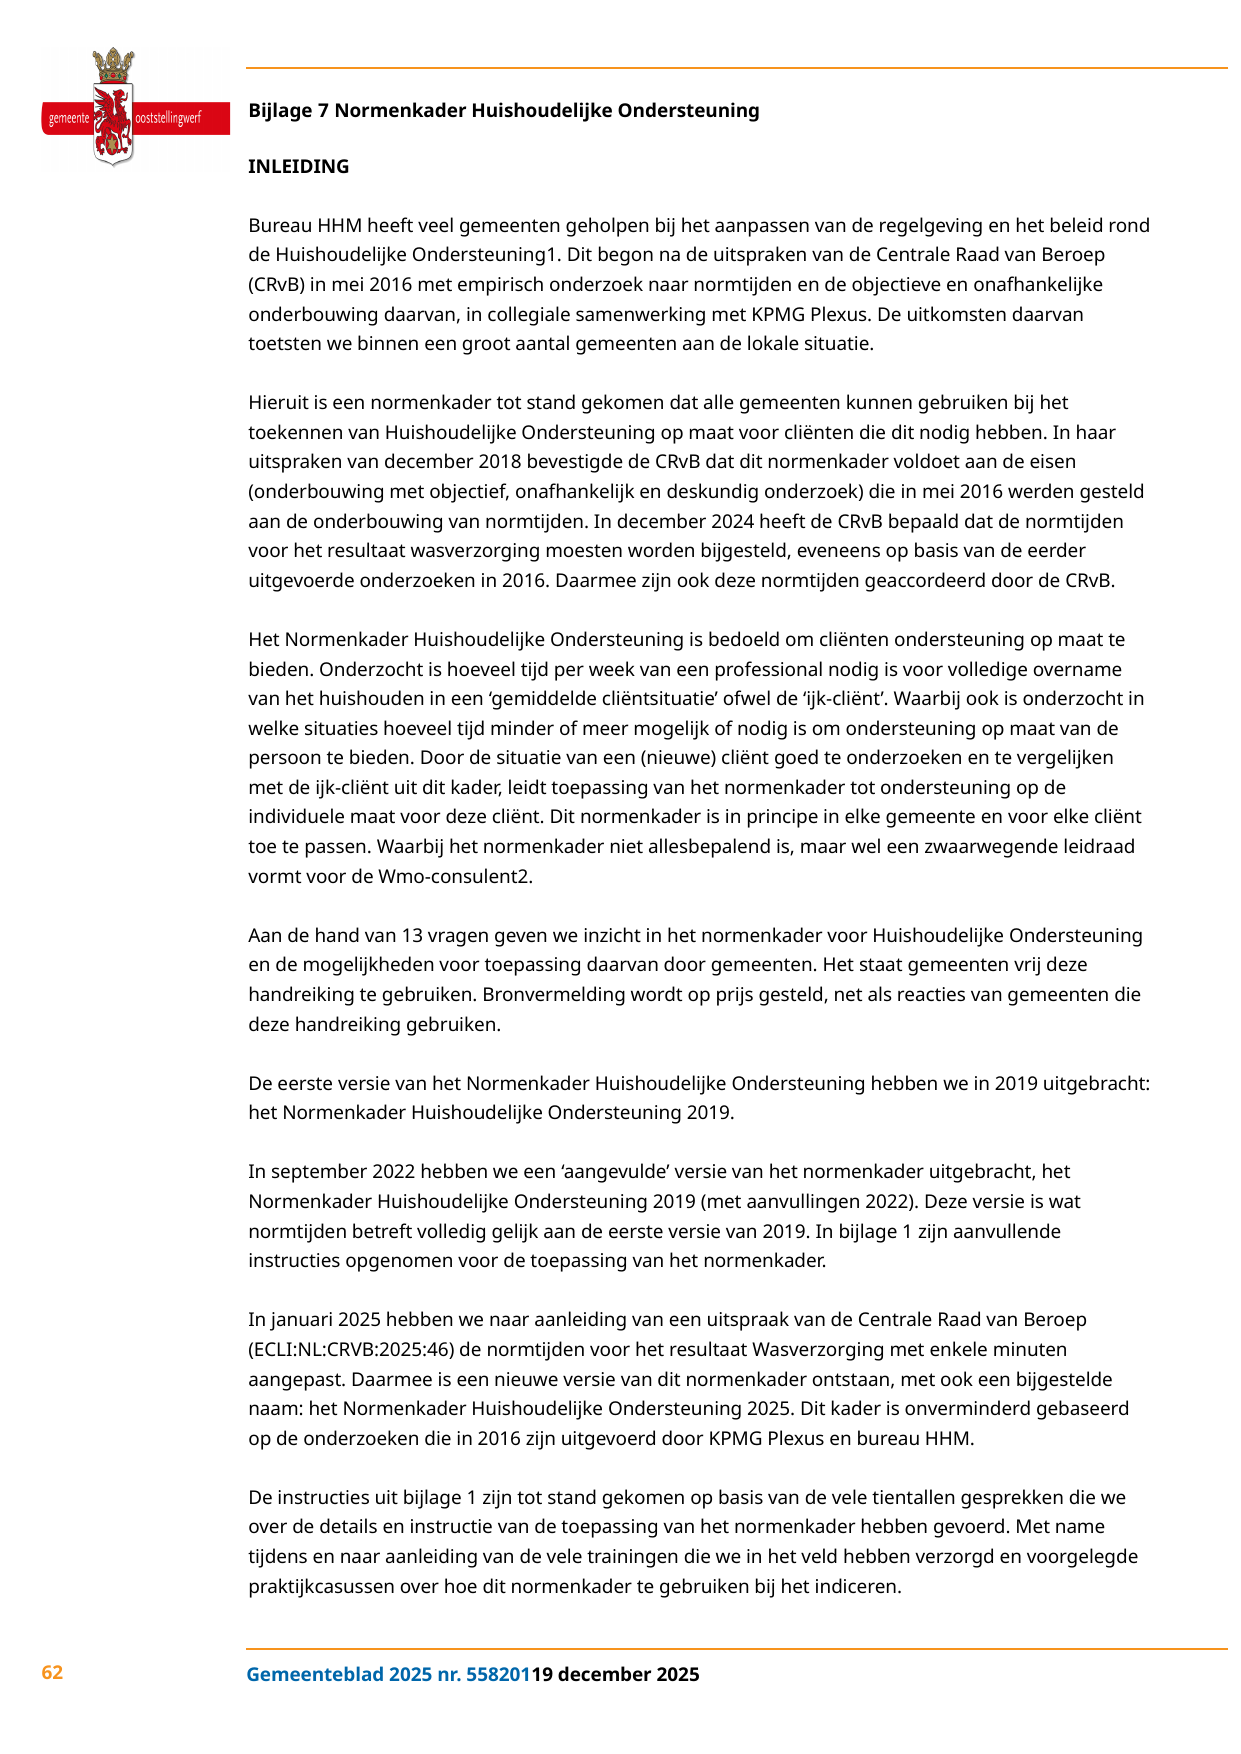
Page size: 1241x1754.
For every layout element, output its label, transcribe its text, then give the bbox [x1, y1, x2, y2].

text INLEIDING [248, 153, 1152, 179]
text In september 2022 hebben we een ‘aangevulde’ versie van het normenkader uitgebracht, het Normenkader Huishoudelijke Ondersteuning 2019 (met aanvullingen 2022). Deze versie is wat normtijden betreft volledig gelijk aan de eerste versie van 2019. In bijlage 1 zijn aanvullende instructies opgenomen voor de toepassing van het normenkader. [248, 1159, 1152, 1273]
picture [41, 47, 231, 172]
text In januari 2025 hebben we naar aanleiding van een uitspraak van de Centrale Raad van Beroep (ECLI:NL:CRVB:2025:46) de normtijden voor het resultaat Wasverzorging met enkele minuten aangepast. Daarmee is een nieuwe versie van dit normenkader ontstaan, met ook een bijgestelde naam: het Normenkader Huishoudelijke Ondersteuning 2025. Dit kader is onverminderd gebaseerd op de onderzoeken die in 2016 zijn uitgevoerd door KPMG Plexus en bureau HHM. [248, 1307, 1152, 1451]
text De eerste versie van het Normenkader Huishoudelijke Ondersteuning hebben we in 2019 uitgebracht: het Normenkader Huishoudelijke Ondersteuning 2019. [248, 1070, 1152, 1125]
text De instructies uit bijlage 1 zijn tot stand gekomen op basis van de vele tientallen gesprekken die we over de details en instructie van de toepassing van het normenkader hebben gevoerd. Met name tijdens en naar aanleiding van de vele trainingen die we in het veld hebben verzorgd en voorgelegde praktijkcasussen over hoe dit normenkader te gebruiken bij het indiceren. [248, 1484, 1152, 1599]
text Hieruit is een normenkader tot stand gekomen dat alle gemeenten kunnen gebruiken bij het toekennen van Huishoudelijke Ondersteuning op maat voor cliënten die dit nodig hebben. In haar uitspraken van december 2018 bevestigde de CRvB dat dit normenkader voldoet aan de eisen (onderbouwing met objectief, onafhankelijk en deskundig onderzoek) die in mei 2016 werden gesteld aan de onderbouwing van normtijden. In december 2024 heeft de CRvB bepaald dat de normtijden voor het resultaat wasverzorging moesten worden bijgesteld, eveneens op basis van de eerder uitgevoerde onderzoeken in 2016. Daarmee zijn ook deze normtijden geaccordeerd door de CRvB. [248, 389, 1152, 593]
text Aan de hand van 13 vragen geven we inzicht in het normenkader voor Huishoudelijke Ondersteuning en de mogelijkheden voor toepassing daarvan door gemeenten. Het staat gemeenten vrij deze handreiking te gebruiken. Bronvermelding wordt op prijs gesteld, net als reacties van gemeenten die deze handreiking gebruiken. [248, 922, 1152, 1037]
text Bijlage 7 Normenkader Huishoudelijke Ondersteuning [248, 95, 1152, 123]
text Bureau HHM heeft veel gemeenten geholpen bij het aanpassen van de regelgeving en het beleid rond de Huishoudelijke Ondersteuning1. Dit begon na de uitspraken van de Centrale Raad van Beroep (CRvB) in mei 2016 met empirisch onderzoek naar normtijden en de objectieve en onafhankelijke onderbouwing daarvan, in collegiale samenwerking met KPMG Plexus. De uitkomsten daarvan toetsten we binnen een groot aantal gemeenten aan de lokale situatie. [248, 212, 1152, 356]
text Het Normenkader Huishoudelijke Ondersteuning is bedoeld om cliënten ondersteuning op maat te bieden. Onderzocht is hoeveel tijd per week van een professional nodig is voor volledige overname van het huishouden in een ‘gemiddelde cliëntsituatie’ ofwel de ‘ijk-cliënt’. Waarbij ook is onderzocht in welke situaties hoeveel tijd minder of meer mogelijk of nodig is om ondersteuning op maat van de persoon te bieden. Door de situatie van een (nieuwe) cliënt goed te onderzoeken en te vergelijken met de ijk-cliënt uit dit kader, leidt toepassing van het normenkader tot ondersteuning op de individuele maat voor deze cliënt. Dit normenkader is in principe in elke gemeente en voor elke cliënt toe te passen. Waarbij het normenkader niet allesbepalend is, maar wel een zwaarwegende leidraad vormt voor de Wmo-consulent2. [248, 626, 1152, 889]
